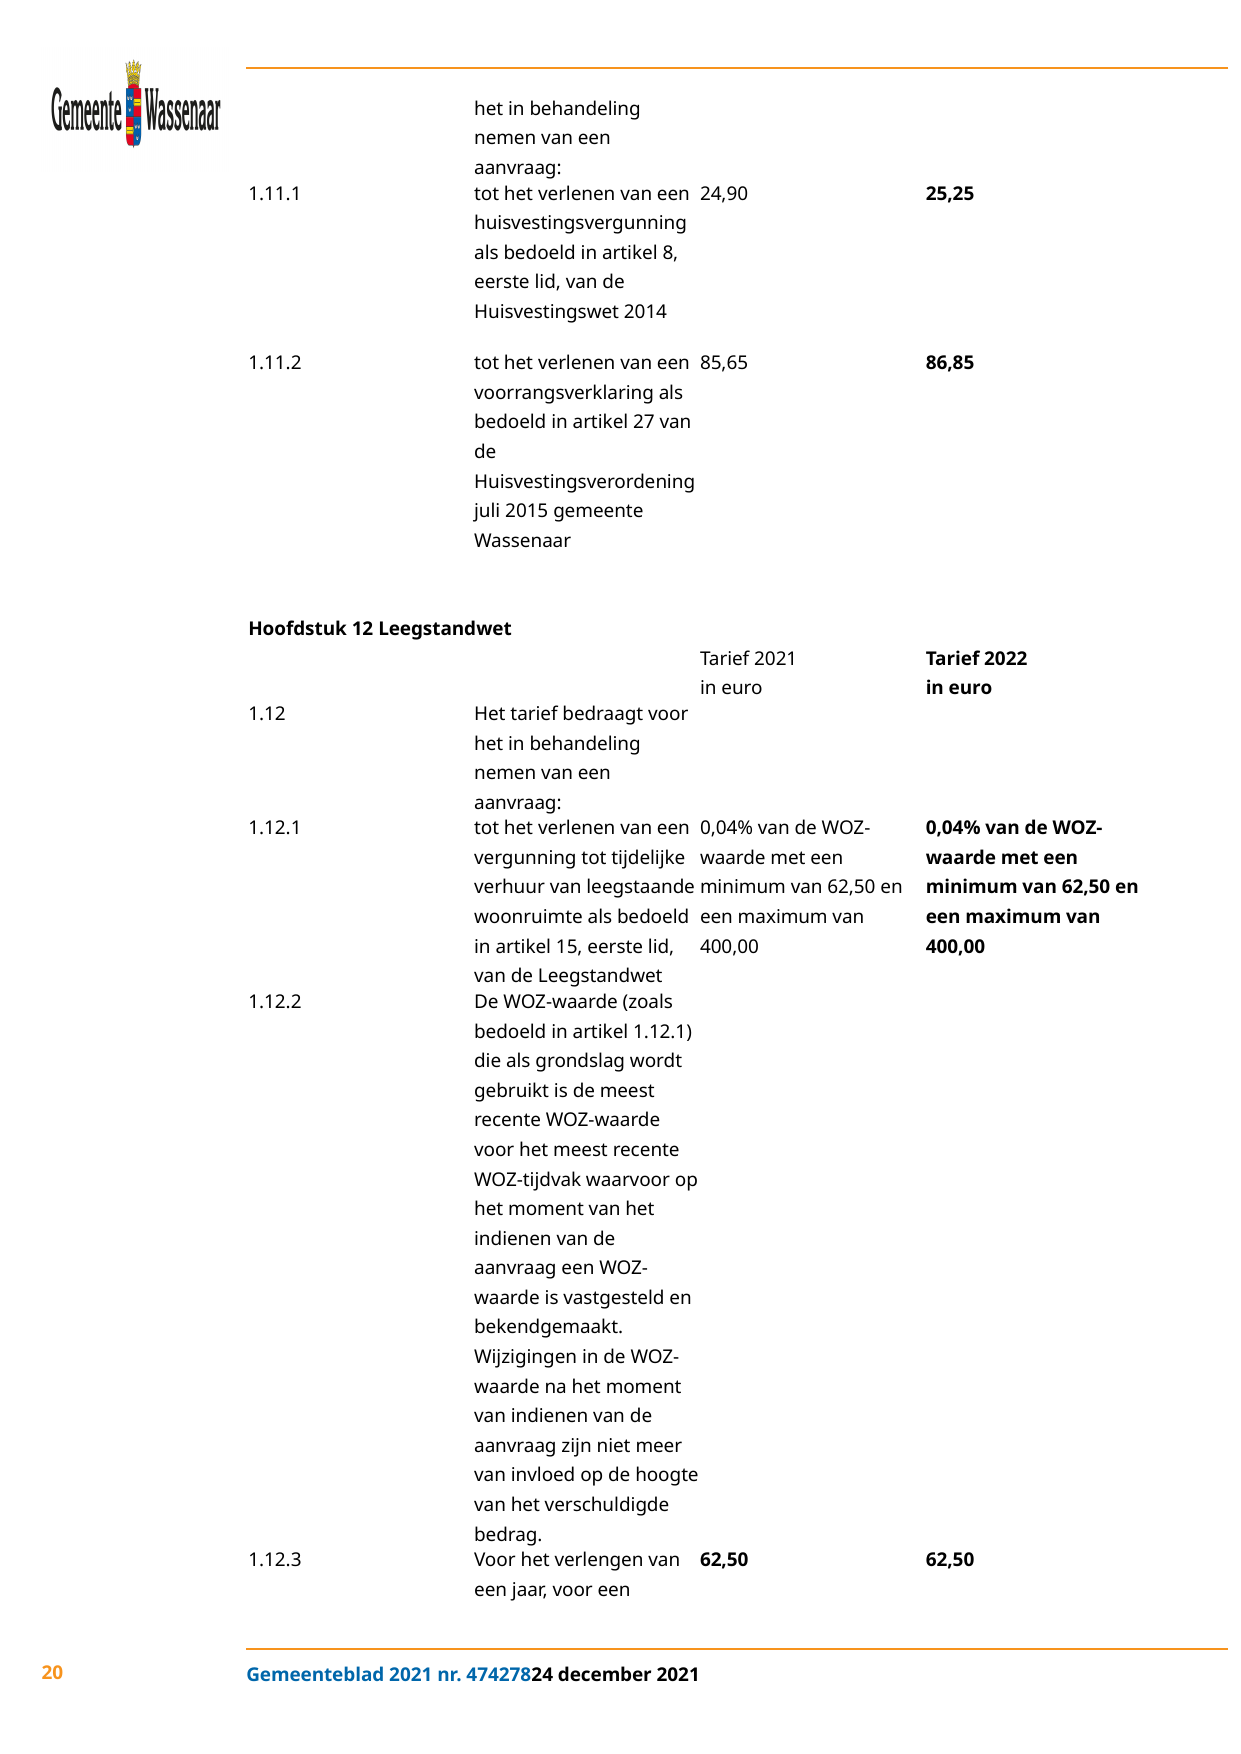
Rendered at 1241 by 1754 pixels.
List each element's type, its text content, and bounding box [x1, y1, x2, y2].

table_cell tot het verlenen van een vergunning tot tijdelijke verhuur van leegstaande woonruimte als bedoeld in artikel 15, eerste lid, van de Leegstandwet [474, 815, 700, 988]
table_cell De WOZ-waarde (zoals bedoeld in artikel 1.12.1) die als grondslag wordt gebruikt is de meest recente WOZ-waarde voor het meest recente WOZ-tijdvak waarvoor op het moment van het indienen van de aanvraag een WOZ-waarde is vastgesteld en bekendgemaakt. Wijzigingen in de WOZ-waarde na het moment van indienen van de aanvraag zijn niet meer van invloed op de hoogte van het verschuldigde bedrag. [474, 988, 700, 1546]
table_cell [926, 988, 1152, 1546]
table_cell Voor het verlengen van een jaar, voor een [474, 1546, 700, 1602]
table_cell 1.12.1 [248, 815, 474, 988]
table_cell [474, 324, 700, 349]
table_header [248, 645, 474, 700]
table_cell 25,25 [926, 180, 1152, 324]
table_cell [926, 324, 1152, 349]
table_cell tot het verlenen van een huisvestingsvergunning als bedoeld in artikel 8, eerste lid, van de Huisvestingswet 2014 [474, 180, 700, 324]
table_cell 24,90 [700, 180, 926, 324]
table_cell [248, 324, 474, 349]
table_header Tarief 2021 in euro [700, 645, 926, 700]
table_cell 0,04% van de WOZ-waarde met een minimum van 62,50 en een maximum van 400,00 [926, 815, 1152, 988]
table_cell [926, 95, 1152, 180]
table_cell [700, 988, 926, 1546]
table_cell het in behandeling nemen van een aanvraag: [474, 95, 700, 180]
table_cell 85,65 [700, 350, 926, 553]
table_cell [926, 700, 1152, 814]
picture [41, 47, 231, 172]
table_cell [700, 95, 926, 180]
table_cell 62,50 [926, 1546, 1152, 1602]
table_cell 86,85 [926, 350, 1152, 553]
table_cell 1.11.2 [248, 350, 474, 553]
table_cell 1.11.1 [248, 180, 474, 324]
table_cell [248, 95, 474, 180]
table_cell [700, 700, 926, 814]
table_cell 0,04% van de WOZ-waarde met een minimum van 62,50 en een maximum van 400,00 [700, 815, 926, 988]
table_header [474, 645, 700, 700]
table_cell 1.12.3 [248, 1546, 474, 1602]
table_cell 1.12 [248, 700, 474, 814]
table_cell tot het verlenen van een voorrangsverklaring als bedoeld in artikel 27 van de Huisvestingsverordening juli 2015 gemeente Wassenaar [474, 350, 700, 553]
table_cell 62,50 [700, 1546, 926, 1602]
text Hoofdstuk 12 Leegstandwet [248, 615, 1152, 641]
table_cell 1.12.2 [248, 988, 474, 1546]
table_cell [700, 324, 926, 349]
table_cell Het tarief bedraagt voor het in behandeling nemen van een aanvraag: [474, 700, 700, 814]
table_header Tarief 2022 in euro [926, 645, 1152, 700]
